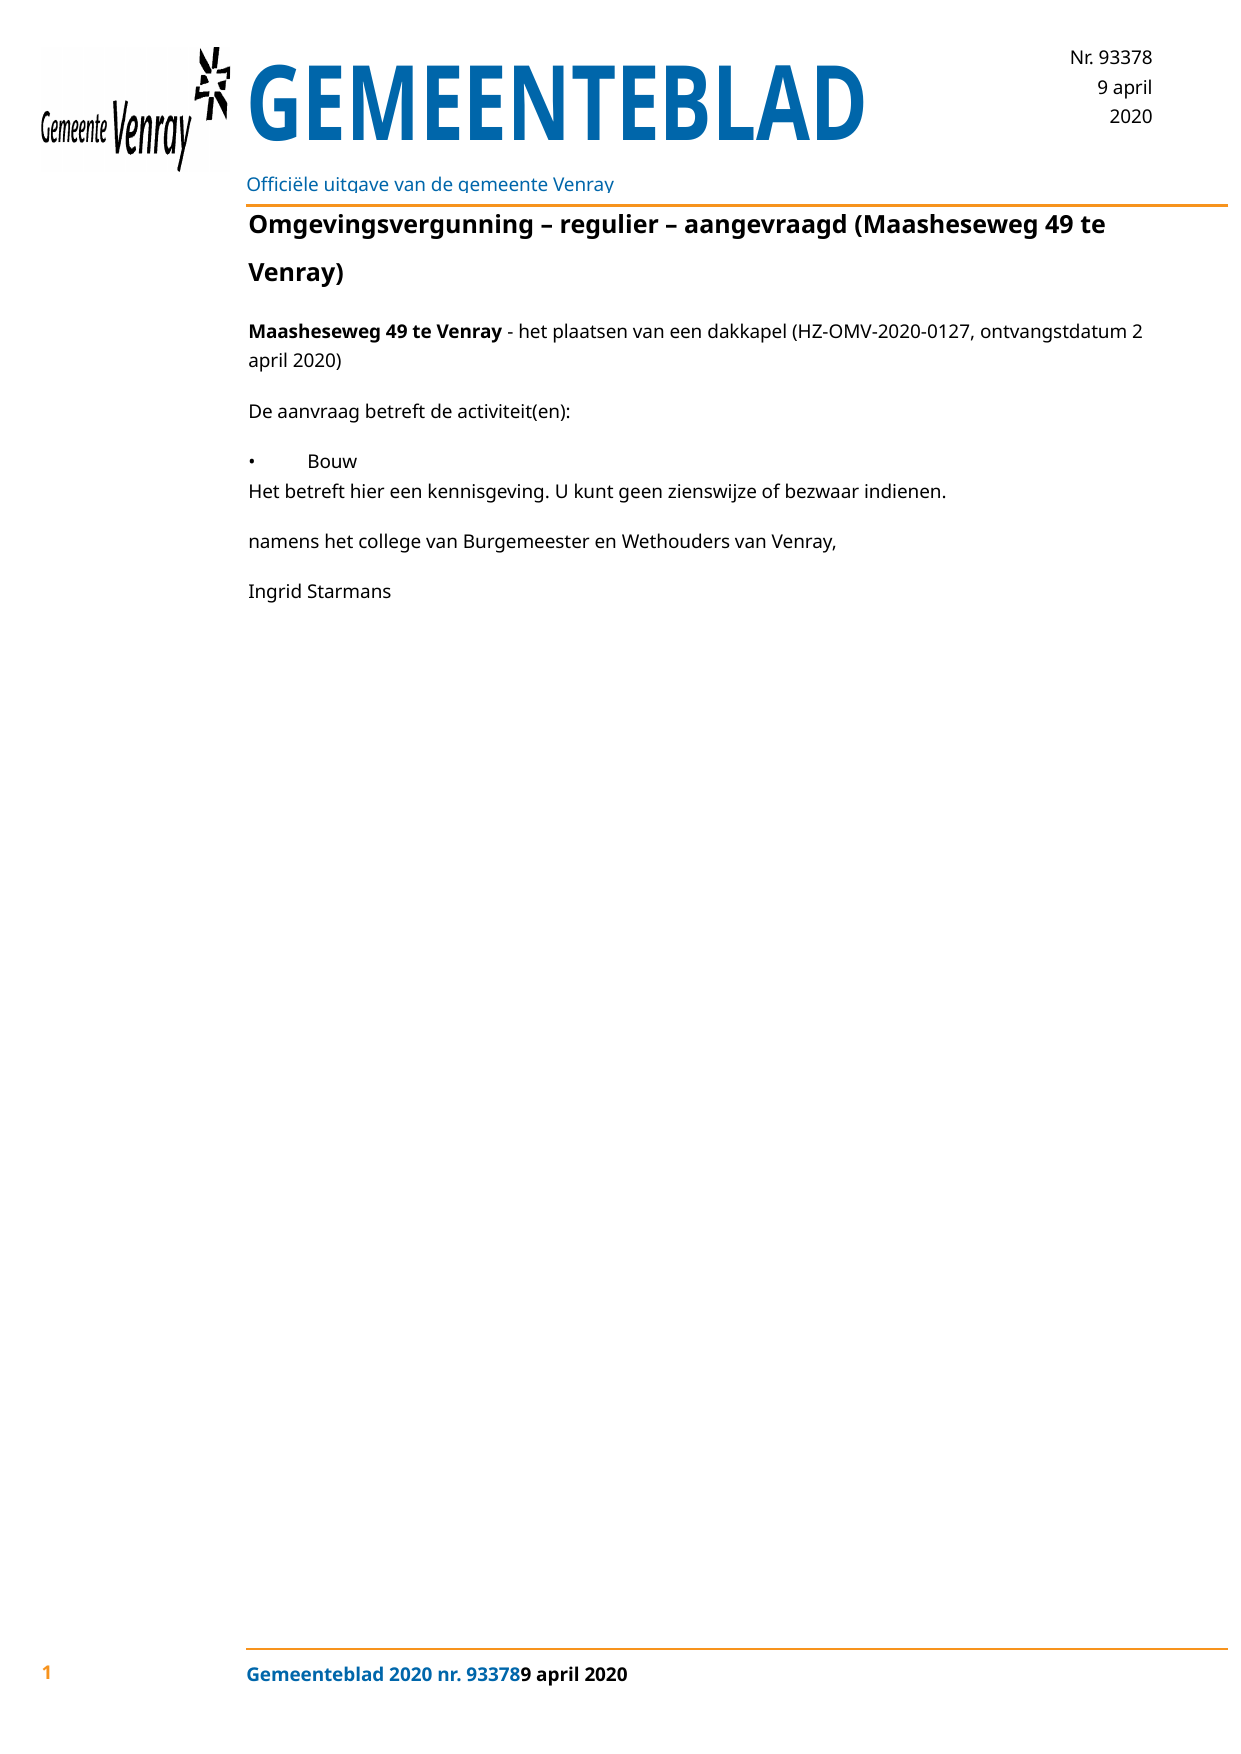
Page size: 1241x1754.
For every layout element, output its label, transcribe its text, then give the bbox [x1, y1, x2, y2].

text Ingrid Starmans [248, 579, 1152, 604]
text Omgevingsvergunning – regulier – aangevraagd (Maasheseweg 49 te Venray) [248, 207, 1152, 288]
list Bouw [248, 448, 1152, 474]
text De aanvraag betreft de activiteit(en): [248, 398, 1152, 424]
picture [41, 47, 231, 172]
text Maasheseweg 49 te Venray - het plaatsen van een dakkapel (HZ-OMV-2020-0127, ontvangstdatum 2 april 2020) [248, 318, 1152, 373]
text namens het college van Burgemeester en Wethouders van Venray, [248, 528, 1152, 554]
text Het betreft hier een kennisgeving. U kunt geen zienswijze of bezwaar indienen. [248, 478, 1152, 504]
